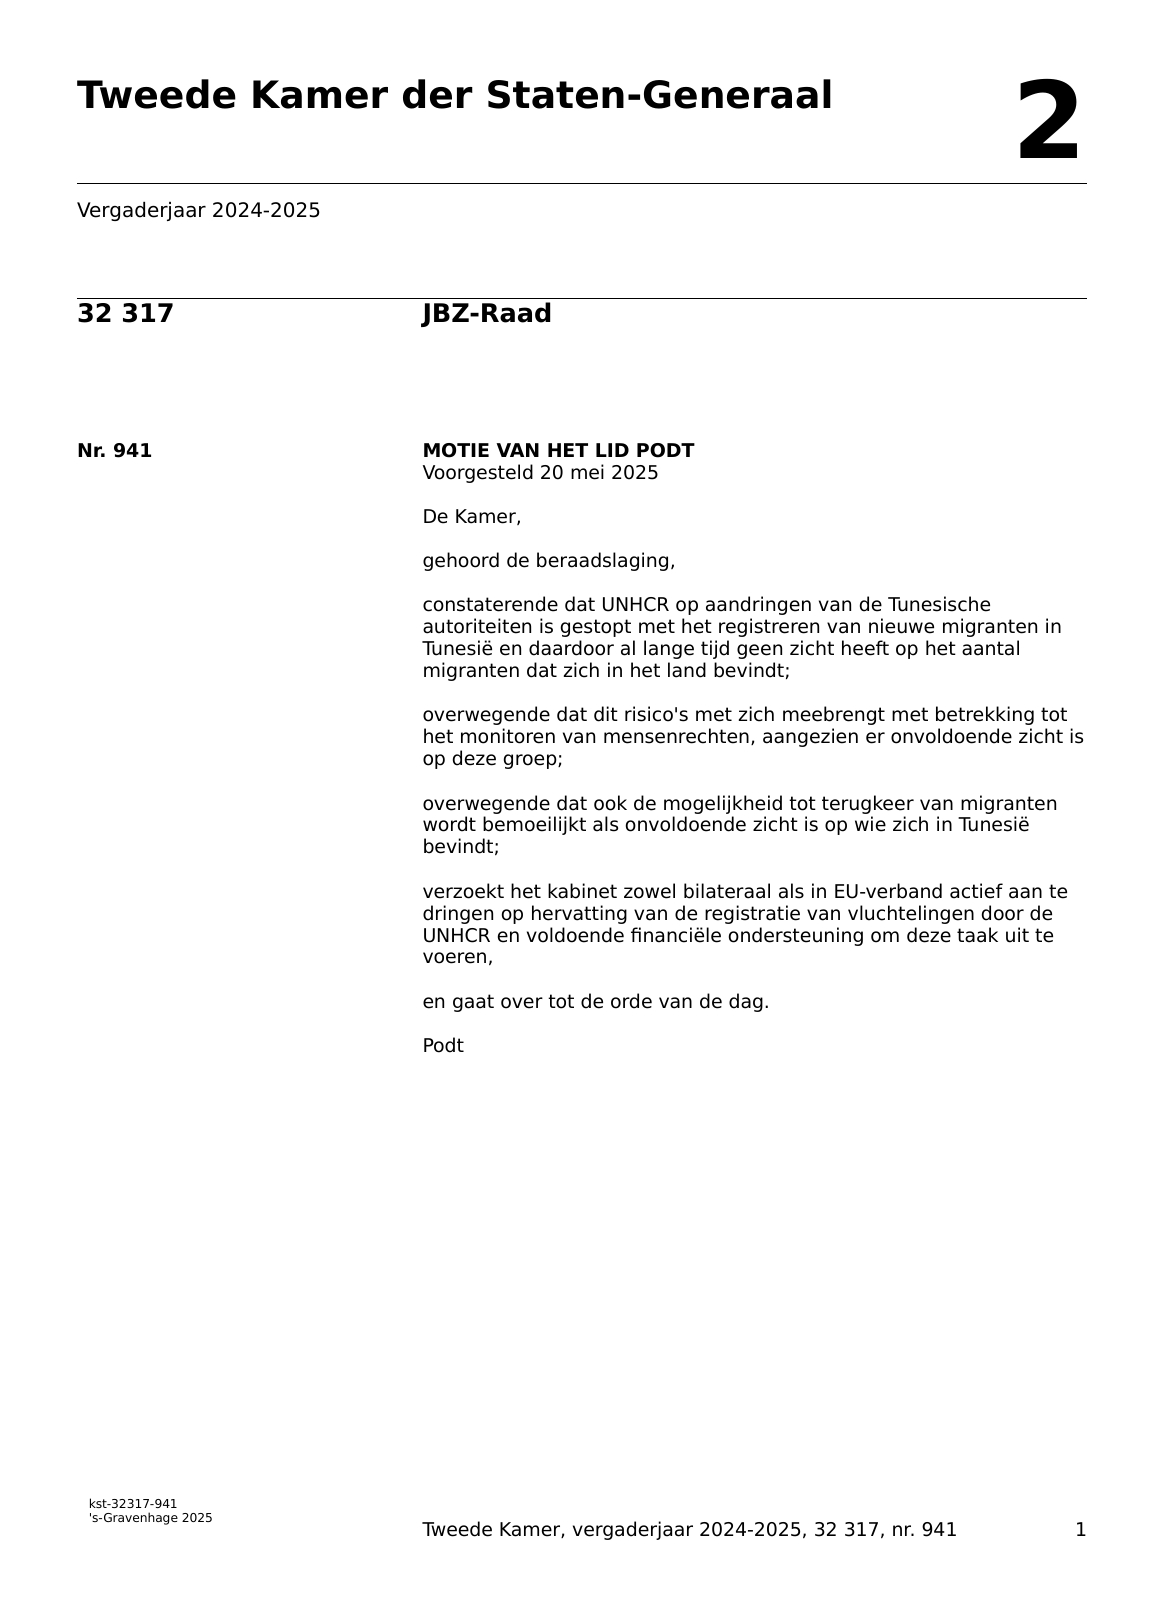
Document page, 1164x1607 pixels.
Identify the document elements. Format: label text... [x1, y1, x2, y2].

table_cell Vergaderjaar 2024-2025 [77, 184, 1087, 298]
subtitle 32 317 JBZ-Raad [77, 299, 1087, 329]
text overwegende dat ook de mogelijkheid tot terugkeer van migranten wordt bemoeilijkt als onvoldoende zicht is op wie zich in Tunesië bevindt; [422, 792, 1087, 858]
text en gaat over tot de orde van de dag. [422, 991, 1087, 1013]
text De Kamer, [422, 506, 1087, 528]
text Podt [422, 1035, 1087, 1057]
text constaterende dat UNHCR op aandringen van de Tunesische autoriteiten is gestopt met het registreren van nieuwe migranten in Tunesië en daardoor al lange tijd geen zicht heeft op het aantal migranten dat zich in het land bevindt; [422, 594, 1087, 682]
text gehoord de beraadslaging, [422, 550, 1087, 572]
table_header 2 [886, 59, 1087, 183]
text Voorgesteld 20 mei 2025 [422, 462, 1087, 484]
text verzoekt het kabinet zowel bilateraal als in EU-verband actief aan te dringen op hervatting van de registratie van vluchtelingen door de UNHCR en voldoende financiële ondersteuning om deze taak uit te voeren, [422, 881, 1087, 968]
subtitle Nr. 941 MOTIE VAN HET LID PODT [77, 440, 1087, 462]
text kst-32317-941 [88, 1497, 323, 1511]
table_header Tweede Kamer der Staten-Generaal [77, 59, 886, 183]
text overwegende dat dit risico's met zich meebrengt met betrekking tot het monitoren van mensenrechten, aangezien er onvoldoende zicht is op deze groep; [422, 704, 1087, 770]
text 's-Gravenhage 2025 [88, 1511, 323, 1525]
